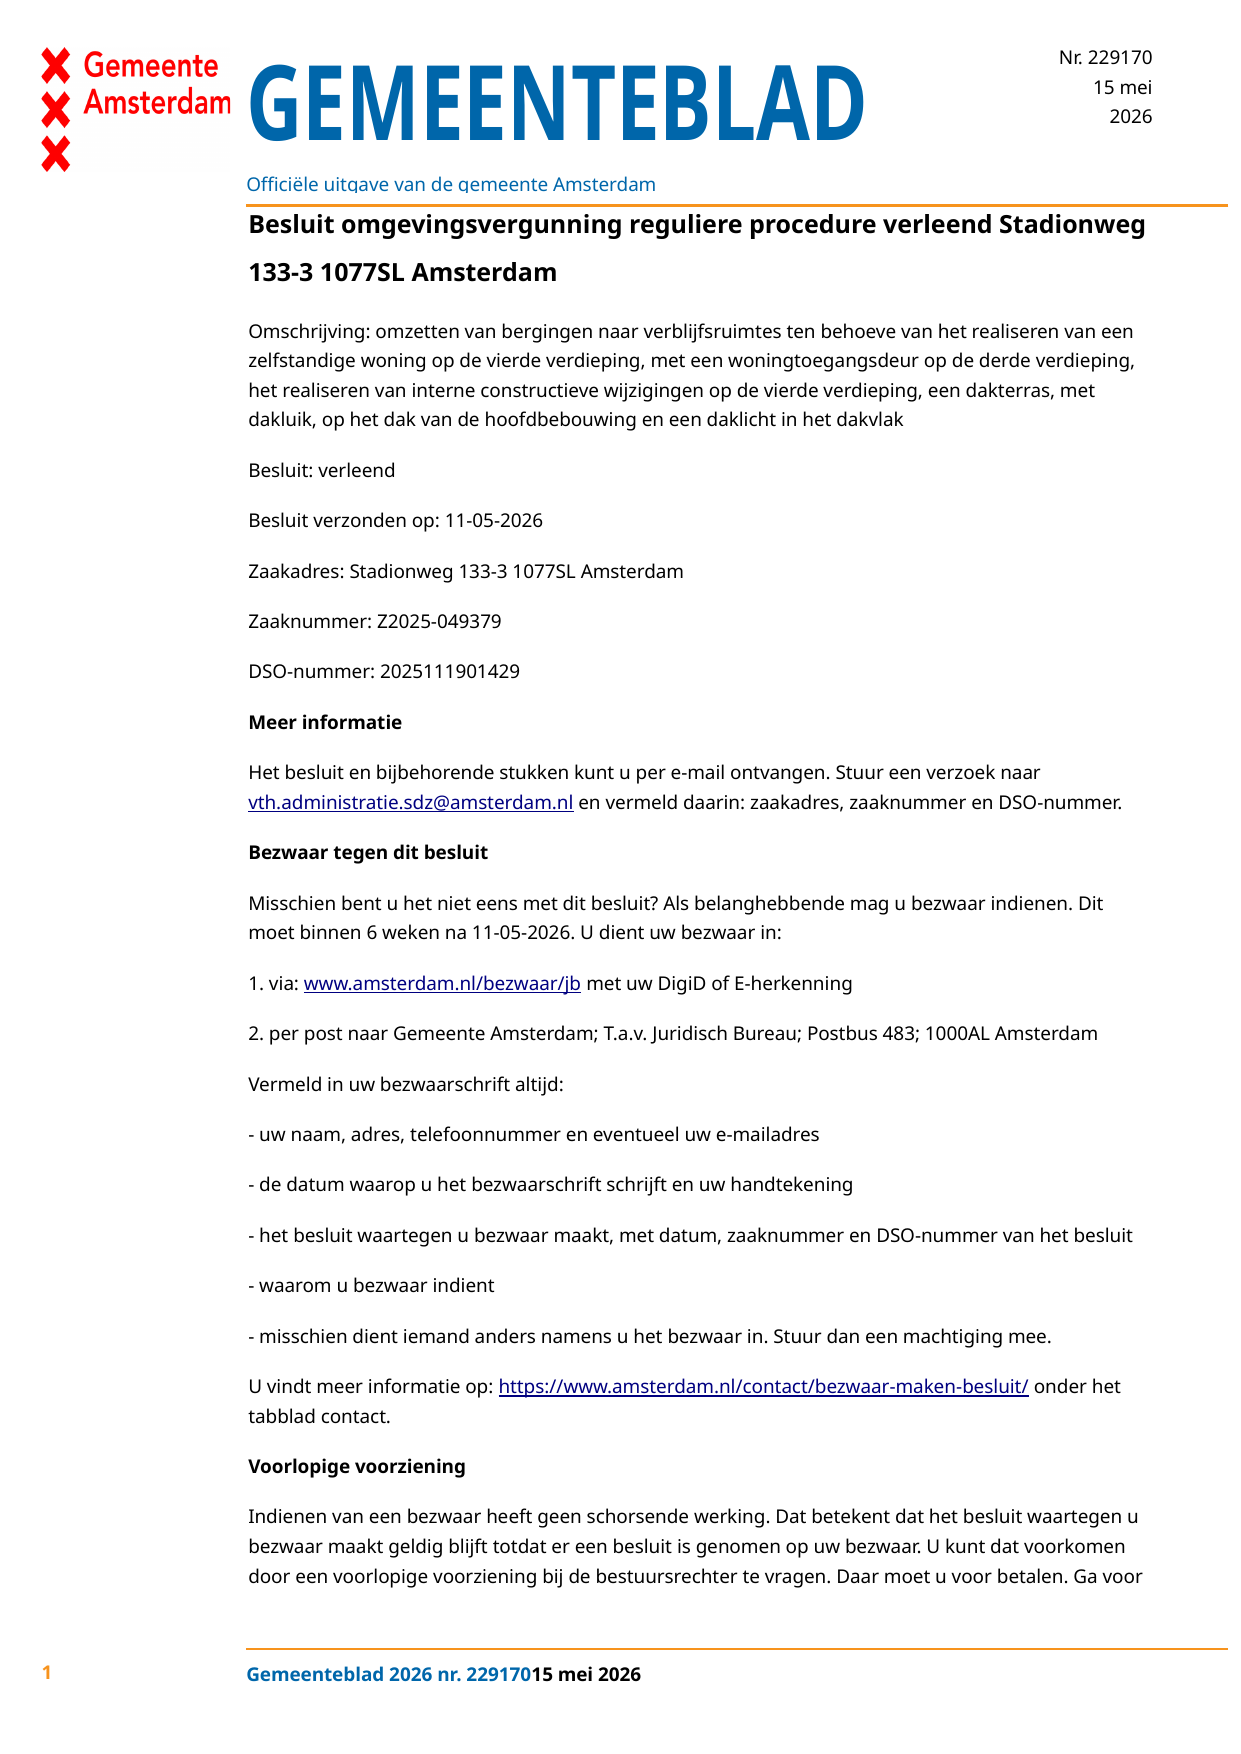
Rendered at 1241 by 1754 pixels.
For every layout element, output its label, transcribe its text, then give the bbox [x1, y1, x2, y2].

text Voorlopige voorziening [248, 1453, 1152, 1479]
text Zaaknummer: Z2025-049379 [248, 608, 1152, 634]
text Omschrijving: omzetten van bergingen naar verblijfsruimtes ten behoeve van het realiseren van een zelfstandige woning op de vierde verdieping, met een woningtoegangsdeur op de derde verdieping, het realiseren van interne constructieve wijzigingen op de vierde verdieping, een dakterras, met dakluik, op het dak van de hoofdbebouwing en een daklicht in het dakvlak [248, 318, 1152, 432]
text Vermeld in uw bezwaarschrift altijd: [248, 1071, 1152, 1097]
text Meer informatie [248, 709, 1152, 735]
text Besluit: verleend [248, 457, 1152, 483]
text 2. per post naar Gemeente Amsterdam; T.a.v. Juridisch Bureau; Postbus 483; 1000AL Amsterdam [248, 1020, 1152, 1046]
text Misschien bent u het niet eens met dit besluit? Als belanghebbende mag u bezwaar indienen. Dit moet binnen 6 weken na 11-05-2026. U dient uw bezwaar in: [248, 890, 1152, 945]
text Het besluit en bijbehorende stukken kunt u per e-mail ontvangen. Stuur een verzoek naar vth.administratie.sdz@amsterdam.nl en vermeld daarin: zaakadres, zaaknummer en DSO-nummer. [248, 759, 1152, 815]
text 1. via: www.amsterdam.nl/bezwaar/jb met uw DigiD of E-herkenning [248, 970, 1152, 996]
text - waarom u bezwaar indient [248, 1272, 1152, 1298]
text - uw naam, adres, telefoonnummer en eventueel uw e-mailadres [248, 1121, 1152, 1147]
text - de datum waarop u het bezwaarschrift schrijft en uw handtekening [248, 1172, 1152, 1197]
text Zaakadres: Stadionweg 133-3 1077SL Amsterdam [248, 558, 1152, 584]
text Bezwaar tegen dit besluit [248, 839, 1152, 865]
text U vindt meer informatie op: https://www.amsterdam.nl/contact/bezwaar-maken-besluit/ onder het tabblad contact. [248, 1373, 1152, 1429]
text Indienen van een bezwaar heeft geen schorsende werking. Dat betekent dat het besluit waartegen u bezwaar maakt geldig blijft totdat er een besluit is genomen op uw bezwaar. U kunt dat voorkomen door een voorlopige voorziening bij de bestuursrechter te vragen. Daar moet u voor betalen. Ga voor [248, 1504, 1152, 1589]
text - het besluit waartegen u bezwaar maakt, met datum, zaaknummer en DSO-nummer van het besluit [248, 1222, 1152, 1248]
picture [41, 47, 231, 172]
text Besluit omgevingsvergunning reguliere procedure verleend Stadionweg 133-3 1077SL Amsterdam [248, 207, 1152, 288]
text Besluit verzonden op: 11-05-2026 [248, 507, 1152, 533]
text - misschien dient iemand anders namens u het bezwaar in. Stuur dan een machtiging mee. [248, 1323, 1152, 1349]
text DSO-nummer: 2025111901429 [248, 659, 1152, 684]
